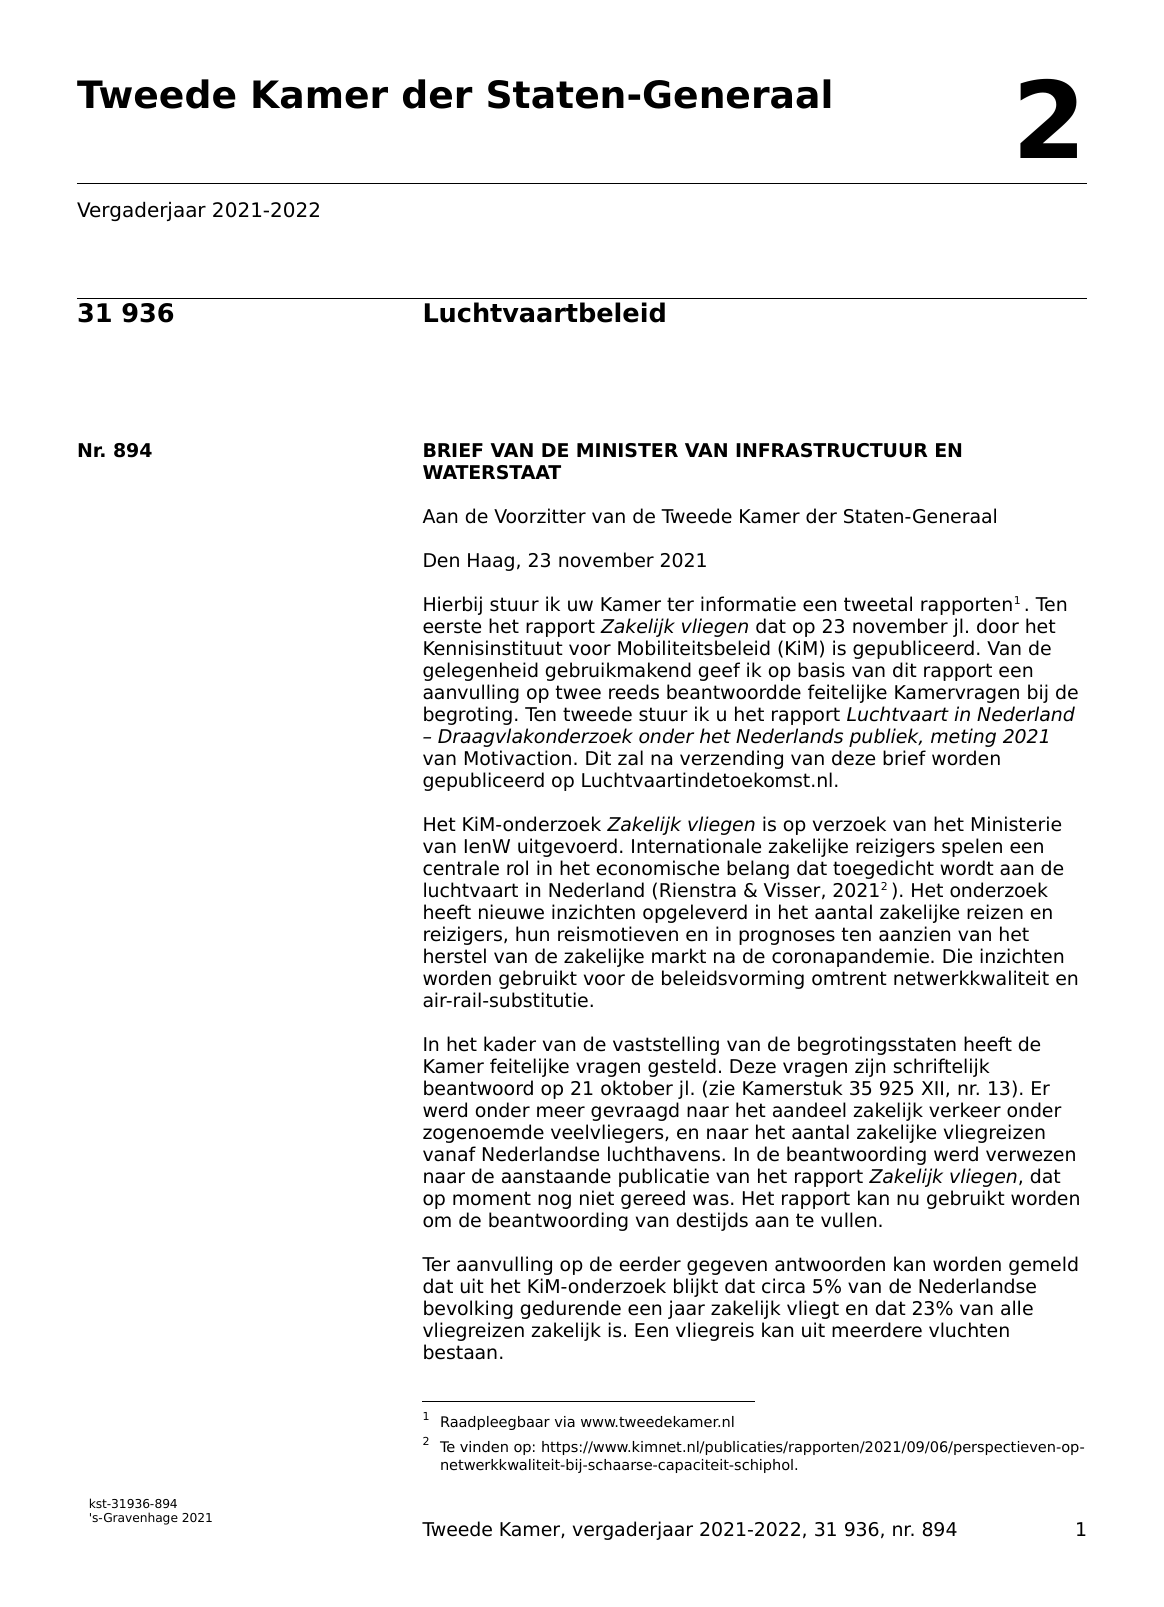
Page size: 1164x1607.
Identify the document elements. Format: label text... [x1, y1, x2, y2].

text In het kader van de vaststelling van de begrotingsstaten heeft de Kamer feitelijke vragen gesteld. Deze vragen zijn schriftelijk beantwoord op 21 oktober jl. (zie Kamerstuk 35 925 XII, nr. 13). Er werd onder meer gevraagd naar het aandeel zakelijk verkeer onder zogenoemde veelvliegers, en naar het aantal zakelijke vliegreizen vanaf Nederlandse luchthavens. In de beantwoording werd verwezen naar de aanstaande publicatie van het rapport Zakelijk vliegen, dat op moment nog niet gereed was. Het rapport kan nu gebruikt worden om de beantwoording van destijds aan te vullen. [422, 1034, 1087, 1232]
table_cell Vergaderjaar 2021-2022 [77, 184, 1087, 298]
text kst-31936-894 [88, 1497, 323, 1511]
subtitle Nr. 894 BRIEF VAN DE MINISTER VAN INFRASTRUCTUUR EN WATERSTAAT [77, 440, 1087, 484]
table_header 2 [886, 59, 1087, 183]
text Den Haag, 23 november 2021 [422, 550, 1087, 572]
table_header Tweede Kamer der Staten-Generaal [77, 59, 886, 183]
text 's-Gravenhage 2021 [88, 1511, 323, 1525]
text Ter aanvulling op de eerder gegeven antwoorden kan worden gemeld dat uit het KiM-onderzoek blijkt dat circa 5% van de Nederlandse bevolking gedurende een jaar zakelijk vliegt en dat 23% van alle vliegreizen zakelijk is. Een vliegreis kan uit meerdere vluchten bestaan. [422, 1254, 1087, 1364]
text Hierbij stuur ik uw Kamer ter informatie een tweetal rapporten. Ten eerste het rapport Zakelijk vliegen dat op 23 november jl. door het Kennisinstituut voor Mobiliteitsbeleid (KiM) is gepubliceerd. Van de gelegenheid gebruikmakend geef ik op basis van dit rapport een aanvulling op twee reeds beantwoordde feitelijke Kamervragen bij de begroting. Ten tweede stuur ik u het rapport Luchtvaart in Nederland – Draagvlakonderzoek onder het Nederlands publiek, meting 2021 van Motivaction. Dit zal na verzending van deze brief worden gepubliceerd op Luchtvaartindetoekomst.nl. [422, 594, 1087, 792]
text Te vinden op: https://www.kimnet.nl/publicaties/rapporten/2021/09/06/perspectieven-op-netwerkkwaliteit-bij-schaarse-capaciteit-schiphol. [422, 1435, 1087, 1474]
text Raadpleegbaar via www.tweedekamer.nl [422, 1410, 1087, 1432]
text Aan de Voorzitter van de Tweede Kamer der Staten-Generaal [422, 506, 1087, 528]
text Het KiM-onderzoek Zakelijk vliegen is op verzoek van het Ministerie van IenW uitgevoerd. Internationale zakelijke reizigers spelen een centrale rol in het economische belang dat toegedicht wordt aan de luchtvaart in Nederland (Rienstra & Visser, 2021). Het onderzoek heeft nieuwe inzichten opgeleverd in het aantal zakelijke reizen en reizigers, hun reismotieven en in prognoses ten aanzien van het herstel van de zakelijke markt na de coronapandemie. Die inzichten worden gebruikt voor de beleidsvorming omtrent netwerkkwaliteit en air-rail-substitutie. [422, 814, 1087, 1012]
subtitle 31 936 Luchtvaartbeleid [77, 299, 1087, 329]
